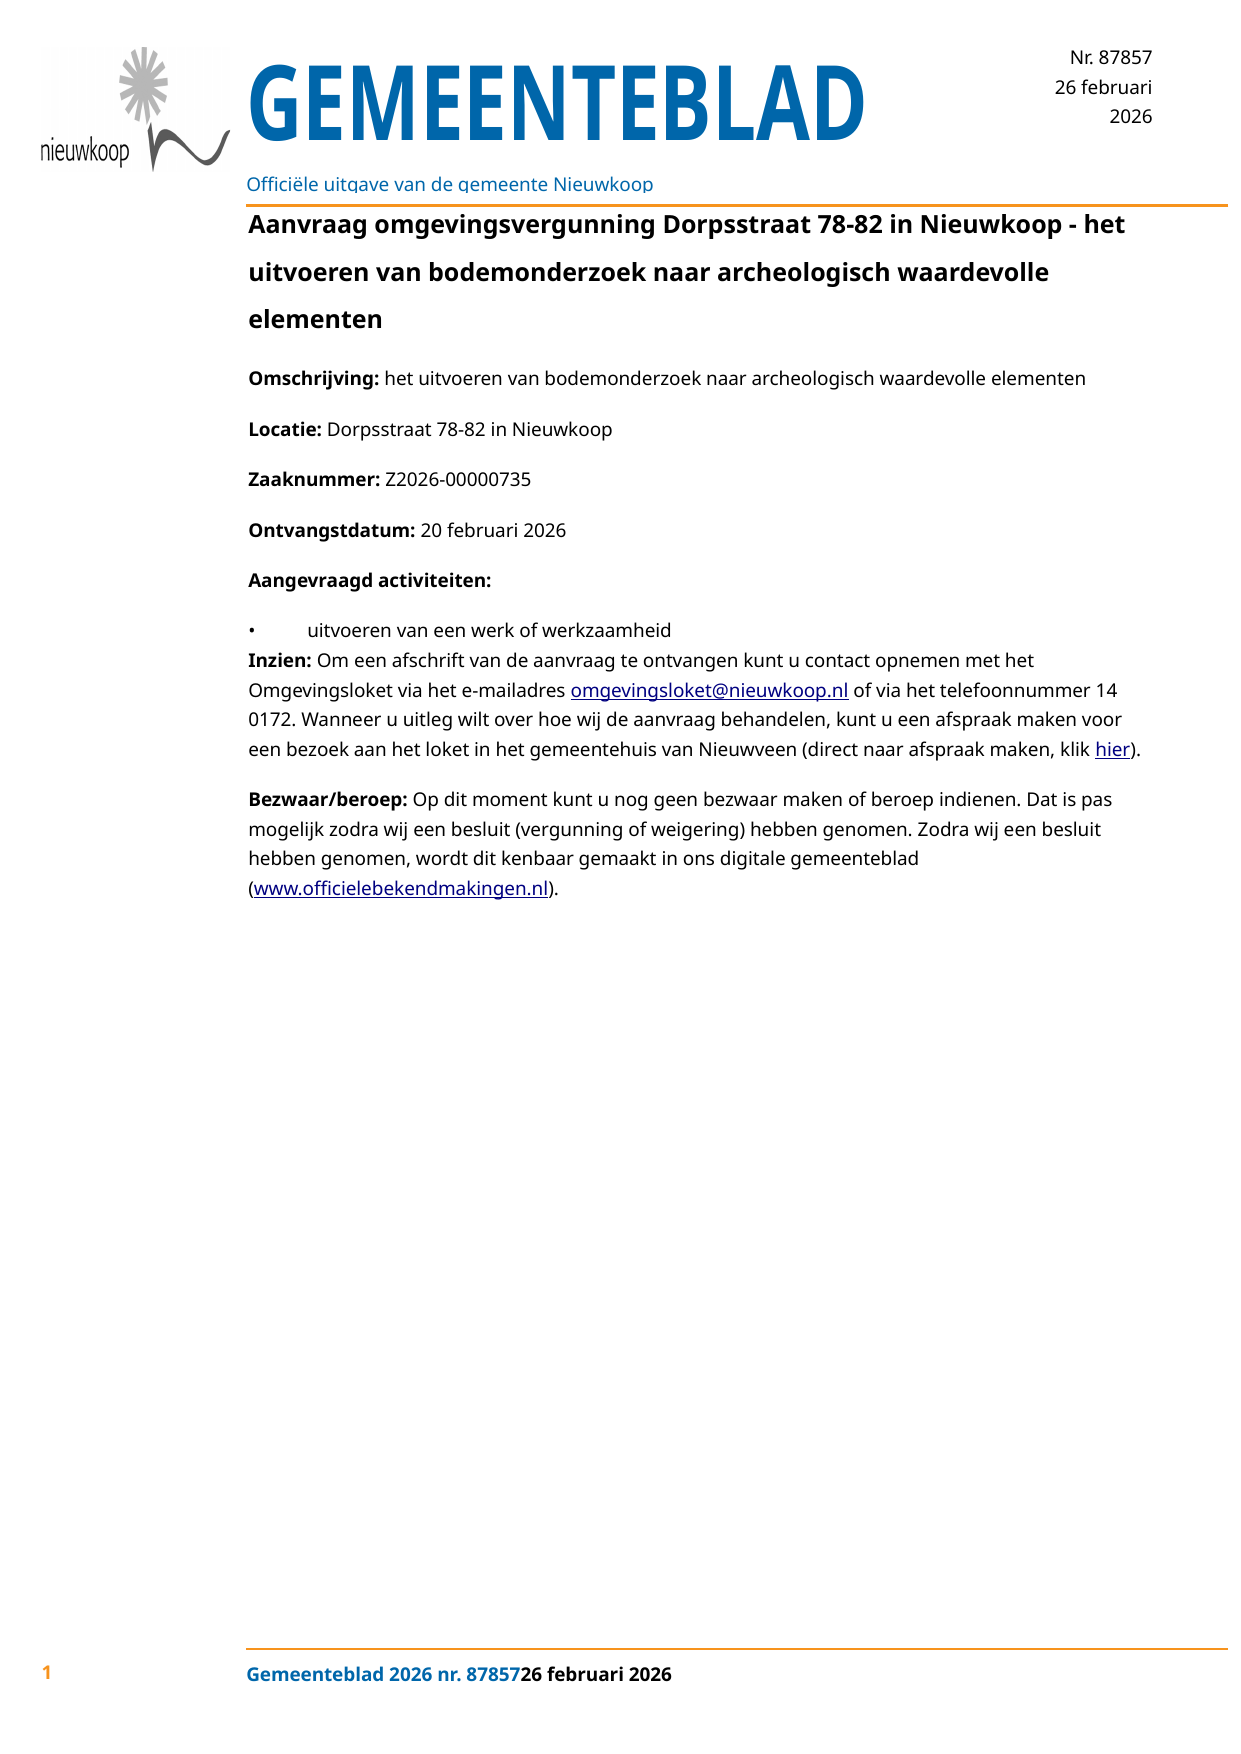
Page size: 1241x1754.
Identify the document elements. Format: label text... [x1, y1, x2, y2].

text Zaaknummer: Z2026-00000735 [248, 466, 1152, 492]
picture [41, 47, 231, 172]
text Bezwaar/beroep: Op dit moment kunt u nog geen bezwaar maken of beroep indienen. Dat is pas mogelijk zodra wij een besluit (vergunning of weigering) hebben genomen. Zodra wij een besluit hebben genomen, wordt dit kenbaar gemaakt in ons digitale gemeenteblad (www.officielebekendmakingen.nl). [248, 786, 1152, 901]
text Omschrijving: het uitvoeren van bodemonderzoek naar archeologisch waardevolle elementen [248, 366, 1152, 391]
text Locatie: Dorpsstraat 78-82 in Nieuwkoop [248, 416, 1152, 442]
list uitvoeren van een werk of werkzaamheid [248, 618, 1152, 643]
text Aangevraagd activiteiten: [248, 567, 1152, 593]
text Aanvraag omgevingsvergunning Dorpsstraat 78-82 in Nieuwkoop - het uitvoeren van bodemonderzoek naar archeologisch waardevolle elementen [248, 207, 1152, 336]
text Inzien: Om een afschrift van de aanvraag te ontvangen kunt u contact opnemen met het Omgevingsloket via het e-mailadres omgevingsloket@nieuwkoop.nl of via het telefoonnummer 14 0172. Wanneer u uitleg wilt over hoe wij de aanvraag behandelen, kunt u een afspraak maken voor een bezoek aan het loket in het gemeentehuis van Nieuwveen (direct naar afspraak maken, klik hier). [248, 647, 1152, 762]
text Ontvangstdatum: 20 februari 2026 [248, 517, 1152, 542]
